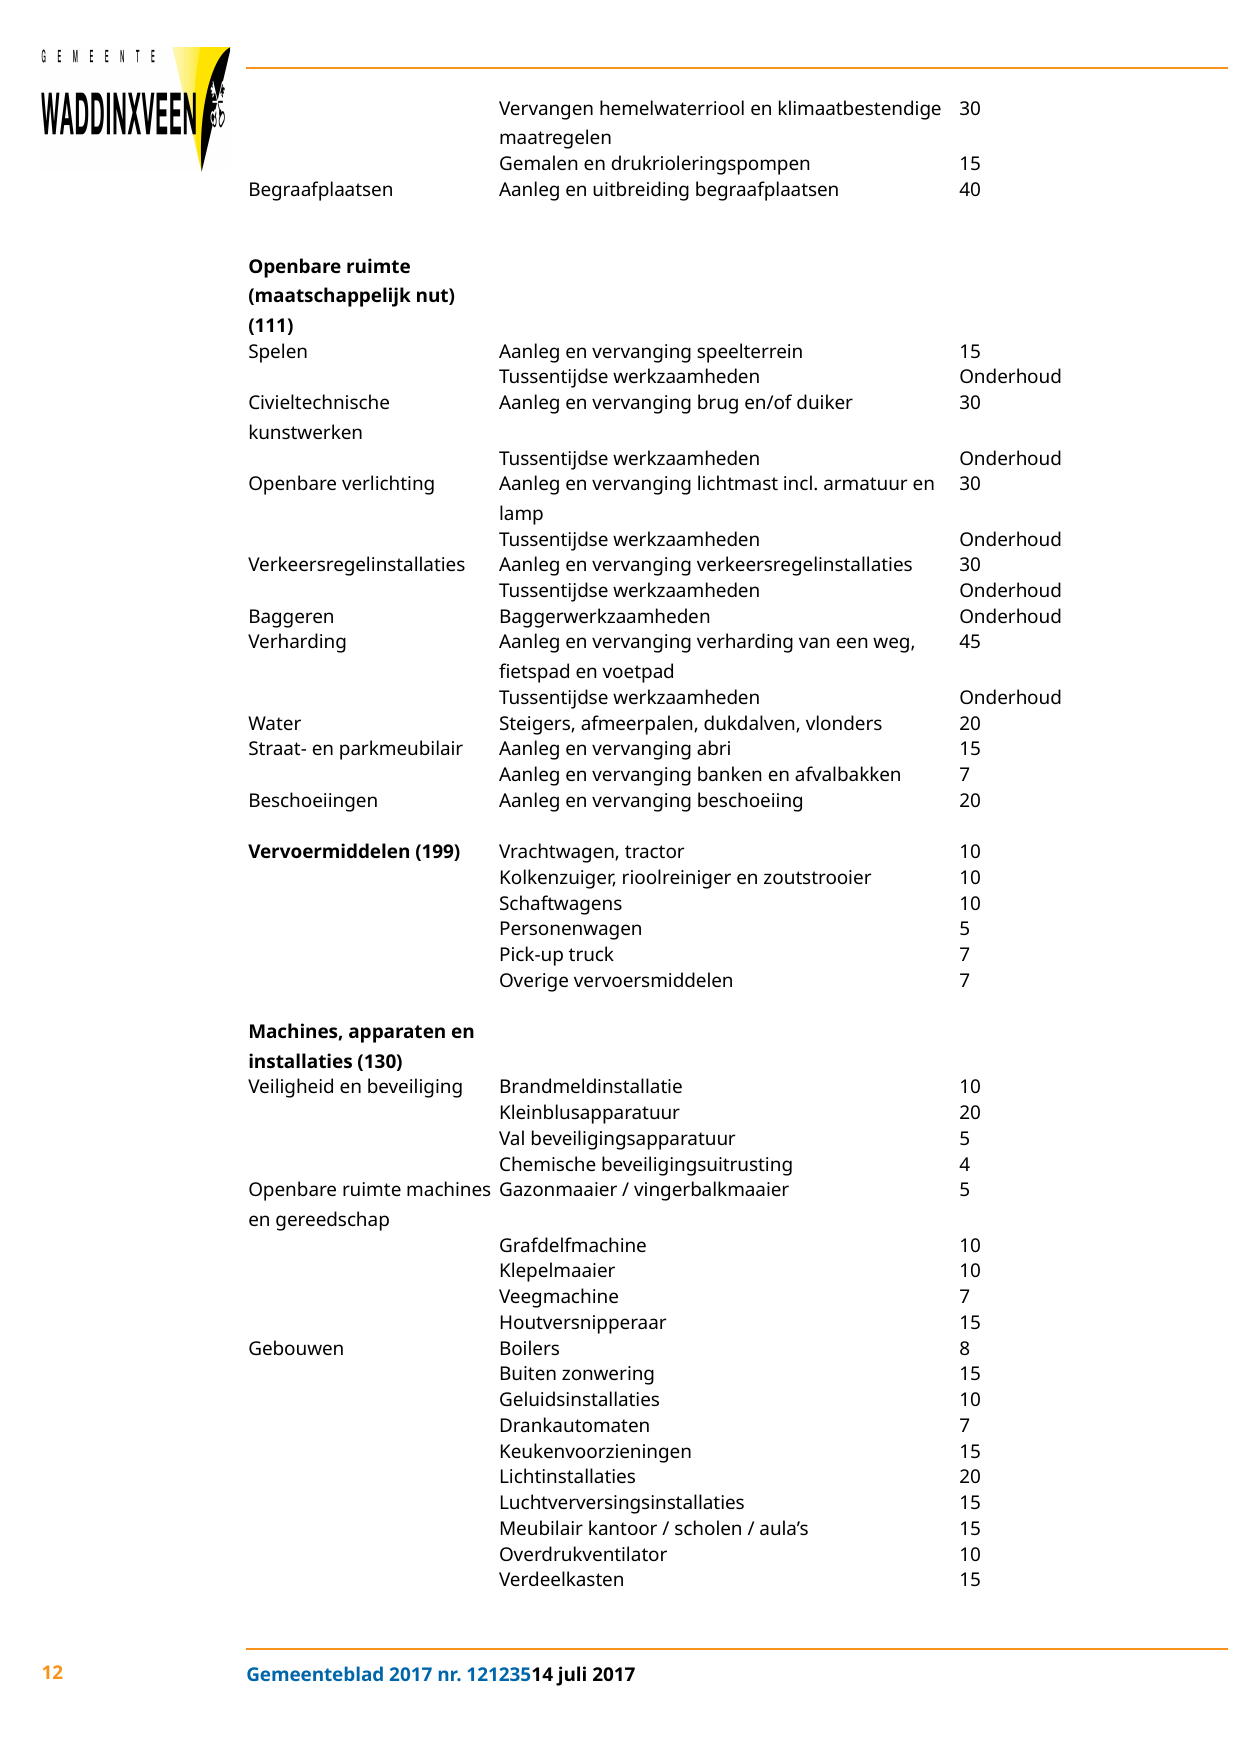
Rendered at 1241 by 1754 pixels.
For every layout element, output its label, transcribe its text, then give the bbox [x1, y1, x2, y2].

table_cell 15 [959, 338, 1152, 364]
table_cell Veegmachine [499, 1284, 959, 1309]
table_cell Civieltechnische kunstwerken [248, 389, 499, 445]
table_cell 7 [959, 1412, 1152, 1438]
table_cell Aanleg en uitbreiding begraafplaatsen [499, 176, 959, 202]
table_cell [248, 1541, 499, 1566]
table_cell [499, 202, 959, 227]
table_cell Vervoermiddelen (199) [248, 838, 499, 864]
table_cell 10 [959, 1074, 1152, 1099]
table_cell [248, 993, 499, 1018]
table_cell Aanleg en vervanging speelterrein [499, 338, 959, 364]
table_cell Onderhoud [959, 445, 1152, 470]
table_cell Aanleg en vervanging verkeersregelinstallaties [499, 551, 959, 577]
table_cell 20 [959, 1464, 1152, 1489]
table_cell Aanleg en vervanging verharding van een weg, fietspad en voetpad [499, 629, 959, 684]
table_cell Boilers [499, 1335, 959, 1361]
table_cell Openbare ruimte (maatschappelijk nut) (111) [248, 253, 499, 338]
table_cell Spelen [248, 338, 499, 364]
table_cell [248, 1258, 499, 1283]
table_cell Overdrukventilator [499, 1541, 959, 1566]
table_cell Houtversnipperaar [499, 1309, 959, 1335]
table_cell [959, 253, 1152, 338]
table_cell Kolkenzuiger, rioolreiniger en zoutstrooier [499, 864, 959, 890]
table_cell Openbare ruimte machines en gereedschap [248, 1177, 499, 1232]
table_cell Klepelmaaier [499, 1258, 959, 1283]
table_cell 10 [959, 1232, 1152, 1258]
table_cell [248, 1284, 499, 1309]
table_cell [248, 202, 499, 227]
table_cell Beschoeiingen [248, 787, 499, 813]
table_cell Overige vervoersmiddelen [499, 967, 959, 993]
table_cell Verdeelkasten [499, 1566, 959, 1592]
table_cell Aanleg en vervanging lichtmast incl. armatuur en lamp [499, 470, 959, 526]
table_cell [248, 577, 499, 603]
table_cell 40 [959, 176, 1152, 202]
table_cell [248, 684, 499, 710]
table_cell [248, 813, 499, 838]
table_cell [248, 1515, 499, 1541]
table_cell Vervangen hemelwaterriool en klimaatbestendige maatregelen [499, 95, 959, 150]
table_cell [248, 1464, 499, 1489]
table_cell [959, 813, 1152, 838]
table_cell Aanleg en vervanging beschoeiing [499, 787, 959, 813]
table_cell Steigers, afmeerpalen, dukdalven, vlonders [499, 710, 959, 735]
table_cell [248, 1566, 499, 1592]
table_cell 8 [959, 1335, 1152, 1361]
table_cell [499, 1019, 959, 1074]
table_cell Onderhoud [959, 526, 1152, 551]
table_cell [248, 227, 499, 253]
table_cell [248, 941, 499, 967]
table_cell Aanleg en vervanging brug en/of duiker [499, 389, 959, 445]
table_cell 15 [959, 1361, 1152, 1386]
table_cell [959, 1019, 1152, 1074]
table_cell 20 [959, 787, 1152, 813]
table_cell Geluidsinstallaties [499, 1386, 959, 1412]
table_cell Buiten zonwering [499, 1361, 959, 1386]
table_cell Luchtverversingsinstallaties [499, 1489, 959, 1515]
table_cell 10 [959, 1258, 1152, 1283]
table_cell 15 [959, 735, 1152, 761]
table_cell Tussentijdse werkzaamheden [499, 526, 959, 551]
table_cell 5 [959, 1125, 1152, 1151]
table_cell Chemische beveiligingsuitrusting [499, 1151, 959, 1177]
table_cell 10 [959, 890, 1152, 916]
table_cell Schaftwagens [499, 890, 959, 916]
table_cell 10 [959, 1386, 1152, 1412]
table_cell [499, 253, 959, 338]
table_cell Val beveiligingsapparatuur [499, 1125, 959, 1151]
table_cell 20 [959, 710, 1152, 735]
table_cell Tussentijdse werkzaamheden [499, 445, 959, 470]
table_cell [248, 1361, 499, 1386]
table_cell Verkeersregelinstallaties [248, 551, 499, 577]
table_cell 7 [959, 967, 1152, 993]
table_cell [499, 227, 959, 253]
table_cell [248, 1309, 499, 1335]
table_cell Pick-up truck [499, 941, 959, 967]
table_cell 30 [959, 551, 1152, 577]
table_cell 5 [959, 1177, 1152, 1232]
table_cell Personenwagen [499, 916, 959, 941]
table_cell [499, 993, 959, 1018]
table_cell Aanleg en vervanging abri [499, 735, 959, 761]
table_cell [248, 95, 499, 150]
table_cell Onderhoud [959, 577, 1152, 603]
table_cell Onderhoud [959, 684, 1152, 710]
table_cell Meubilair kantoor / scholen / aula’s [499, 1515, 959, 1541]
table_cell Water [248, 710, 499, 735]
table_cell Lichtinstallaties [499, 1464, 959, 1489]
table_cell Straat- en parkmeubilair [248, 735, 499, 761]
table_cell 7 [959, 761, 1152, 787]
table_cell 30 [959, 470, 1152, 526]
table_cell [248, 761, 499, 787]
table_cell [248, 1438, 499, 1463]
table_cell 10 [959, 838, 1152, 864]
table_cell Aanleg en vervanging banken en afvalbakken [499, 761, 959, 787]
table_cell Veiligheid en beveiliging [248, 1074, 499, 1099]
table_cell [248, 1100, 499, 1125]
table_cell [248, 1151, 499, 1177]
table_cell 15 [959, 1566, 1152, 1592]
table_cell 15 [959, 1438, 1152, 1463]
table_cell 20 [959, 1100, 1152, 1125]
table_cell 10 [959, 1541, 1152, 1566]
table_cell 7 [959, 1284, 1152, 1309]
picture [41, 47, 231, 172]
table_cell Brandmeldinstallatie [499, 1074, 959, 1099]
table_cell Drankautomaten [499, 1412, 959, 1438]
table_cell [248, 150, 499, 176]
table_cell Vrachtwagen, tractor [499, 838, 959, 864]
table_cell Baggerwerkzaamheden [499, 603, 959, 629]
table_cell Keukenvoorzieningen [499, 1438, 959, 1463]
table_cell 7 [959, 941, 1152, 967]
table_cell Tussentijdse werkzaamheden [499, 577, 959, 603]
table_cell [959, 202, 1152, 227]
table_cell [959, 993, 1152, 1018]
table_cell 15 [959, 150, 1152, 176]
table_cell Machines, apparaten en installaties (130) [248, 1019, 499, 1074]
table_cell [248, 967, 499, 993]
table_cell 5 [959, 916, 1152, 941]
table_cell 15 [959, 1309, 1152, 1335]
table_cell [248, 1125, 499, 1151]
table_cell Onderhoud [959, 364, 1152, 389]
table_cell [248, 1232, 499, 1258]
table_cell Begraafplaatsen [248, 176, 499, 202]
table_cell [248, 916, 499, 941]
table_cell 10 [959, 864, 1152, 890]
table_cell [248, 1386, 499, 1412]
table_cell 45 [959, 629, 1152, 684]
table_cell 4 [959, 1151, 1152, 1177]
table_cell Gazonmaaier / vingerbalkmaaier [499, 1177, 959, 1232]
table_cell Gemalen en drukrioleringspompen [499, 150, 959, 176]
table_cell Verharding [248, 629, 499, 684]
table_cell [248, 864, 499, 890]
table_cell 15 [959, 1515, 1152, 1541]
table_cell [248, 364, 499, 389]
table_cell Tussentijdse werkzaamheden [499, 684, 959, 710]
table_cell Onderhoud [959, 603, 1152, 629]
table_cell [248, 526, 499, 551]
table_cell Kleinblusapparatuur [499, 1100, 959, 1125]
table_cell [499, 813, 959, 838]
table_cell [248, 1489, 499, 1515]
table_cell [248, 890, 499, 916]
table_cell 30 [959, 95, 1152, 150]
table_cell Openbare verlichting [248, 470, 499, 526]
table_cell [959, 227, 1152, 253]
table_cell Grafdelfmachine [499, 1232, 959, 1258]
table_cell [248, 445, 499, 470]
table_cell Tussentijdse werkzaamheden [499, 364, 959, 389]
table_cell Gebouwen [248, 1335, 499, 1361]
table_cell 15 [959, 1489, 1152, 1515]
table_cell 30 [959, 389, 1152, 445]
table_cell Baggeren [248, 603, 499, 629]
table_cell [248, 1412, 499, 1438]
